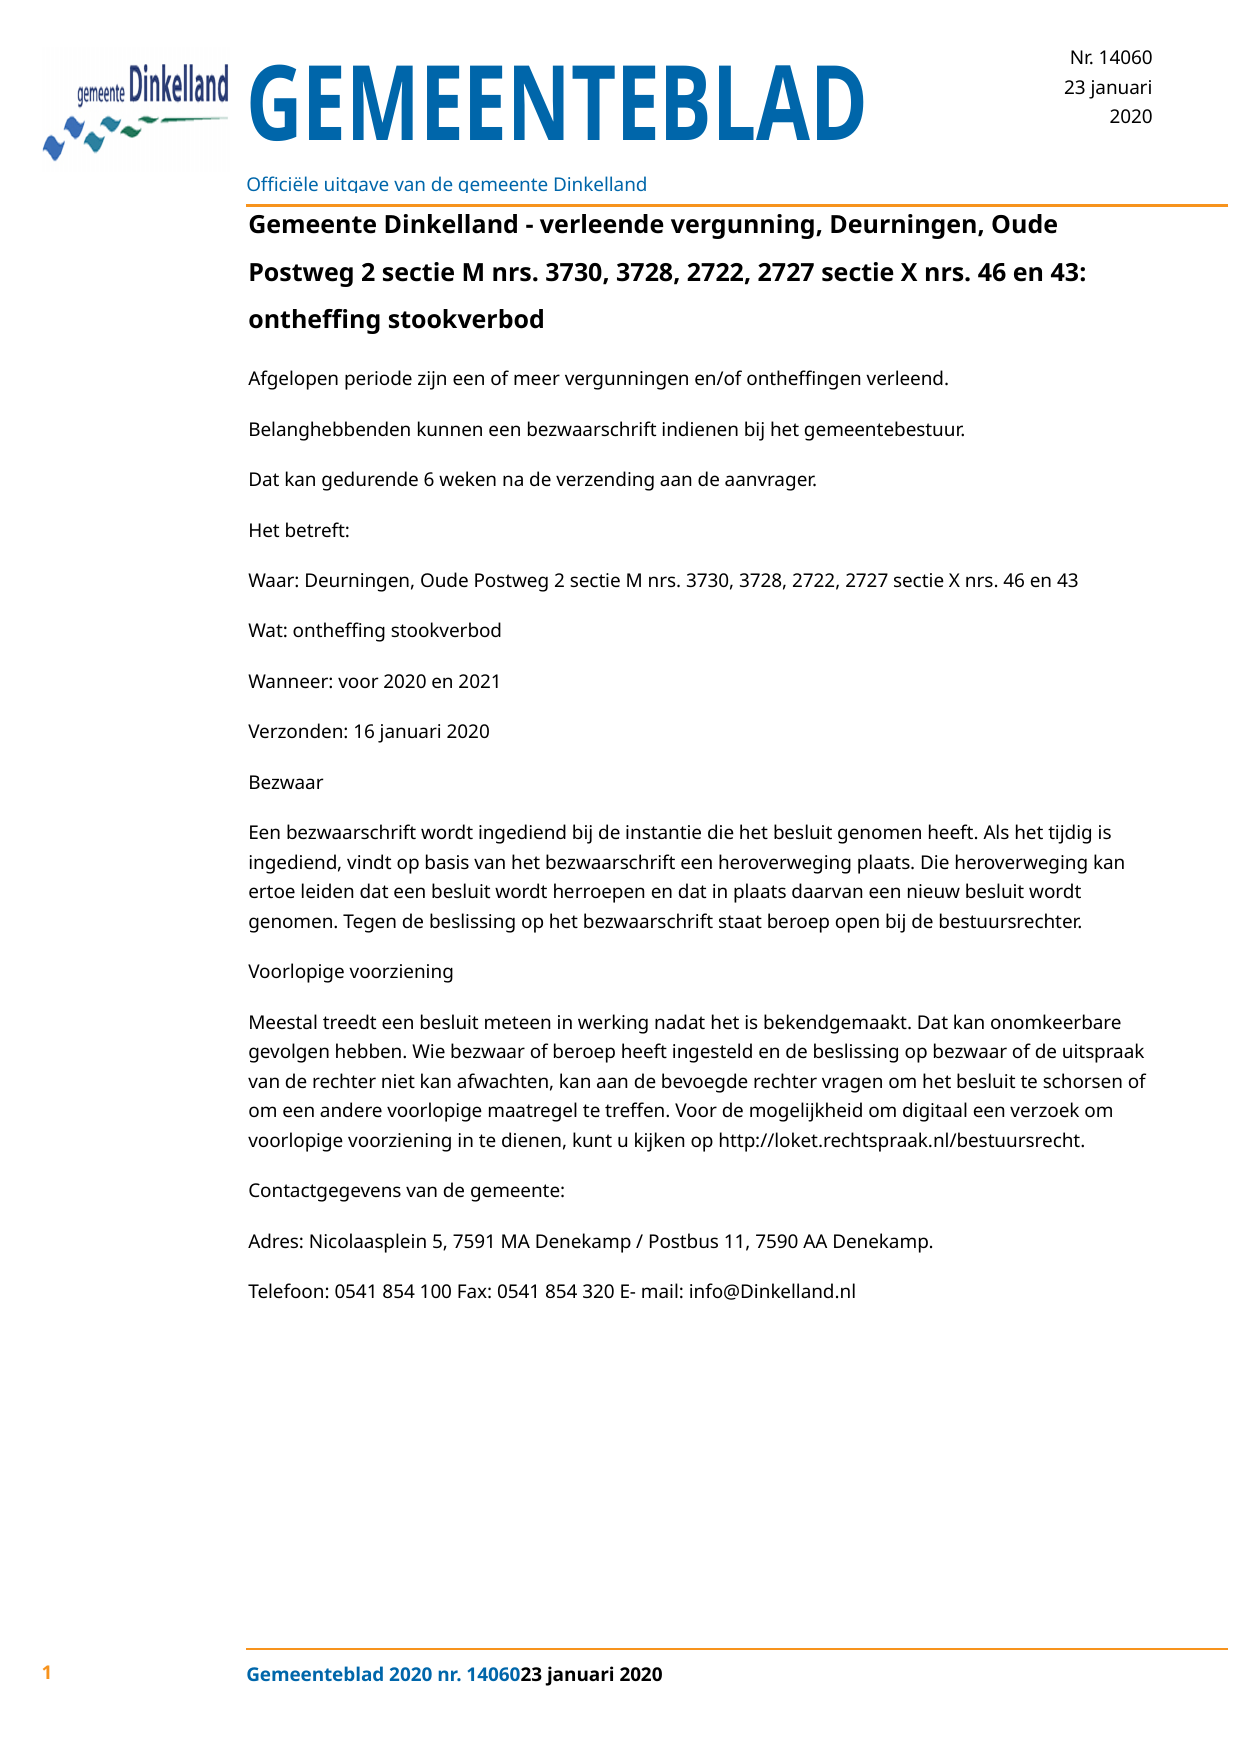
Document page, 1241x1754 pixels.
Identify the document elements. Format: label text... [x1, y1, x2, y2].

text Belanghebbenden kunnen een bezwaarschrift indienen bij het gemeentebestuur. [248, 416, 1152, 442]
text Meestal treedt een besluit meteen in werking nadat het is bekendgemaakt. Dat kan onomkeerbare gevolgen hebben. Wie bezwaar of beroep heeft ingesteld en de beslissing op bezwaar of de uitspraak van de rechter niet kan afwachten, kan aan de bevoegde rechter vragen om het besluit te schorsen of om een andere voorlopige maatregel te treffen. Voor de mogelijkheid om digitaal een verzoek om voorlopige voorziening in te dienen, kunt u kijken op http://loket.rechtspraak.nl/bestuursrecht. [248, 1009, 1152, 1153]
text Waar: Deurningen, Oude Postweg 2 sectie M nrs. 3730, 3728, 2722, 2727 sectie X nrs. 46 en 43 [248, 567, 1152, 593]
text Dat kan gedurende 6 weken na de verzending aan de aanvrager. [248, 466, 1152, 492]
text Contactgegevens van de gemeente: [248, 1178, 1152, 1203]
text Adres: Nicolaasplein 5, 7591 MA Denekamp / Postbus 11, 7590 AA Denekamp. [248, 1228, 1152, 1254]
text Telefoon: 0541 854 100 Fax: 0541 854 320 E- mail: info@Dinkelland.nl [248, 1278, 1152, 1304]
picture [41, 47, 231, 172]
text Wat: ontheffing stookverbod [248, 618, 1152, 643]
text Afgelopen periode zijn een of meer vergunningen en/of ontheffingen verleend. [248, 366, 1152, 391]
text Verzonden: 16 januari 2020 [248, 718, 1152, 744]
text Voorlopige voorziening [248, 958, 1152, 984]
text Bezwaar [248, 769, 1152, 794]
text Het betreft: [248, 517, 1152, 542]
text Gemeente Dinkelland - verleende vergunning, Deurningen, Oude Postweg 2 sectie M nrs. 3730, 3728, 2722, 2727 sectie X nrs. 46 en 43: ontheffing stookverbod [248, 207, 1152, 336]
text Een bezwaarschrift wordt ingediend bij de instantie die het besluit genomen heeft. Als het tijdig is ingediend, vindt op basis van het bezwaarschrift een heroverweging plaats. Die heroverweging kan ertoe leiden dat een besluit wordt herroepen en dat in plaats daarvan een nieuw besluit wordt genomen. Tegen de beslissing op het bezwaarschrift staat beroep open bij de bestuursrechter. [248, 819, 1152, 934]
text Wanneer: voor 2020 en 2021 [248, 668, 1152, 694]
